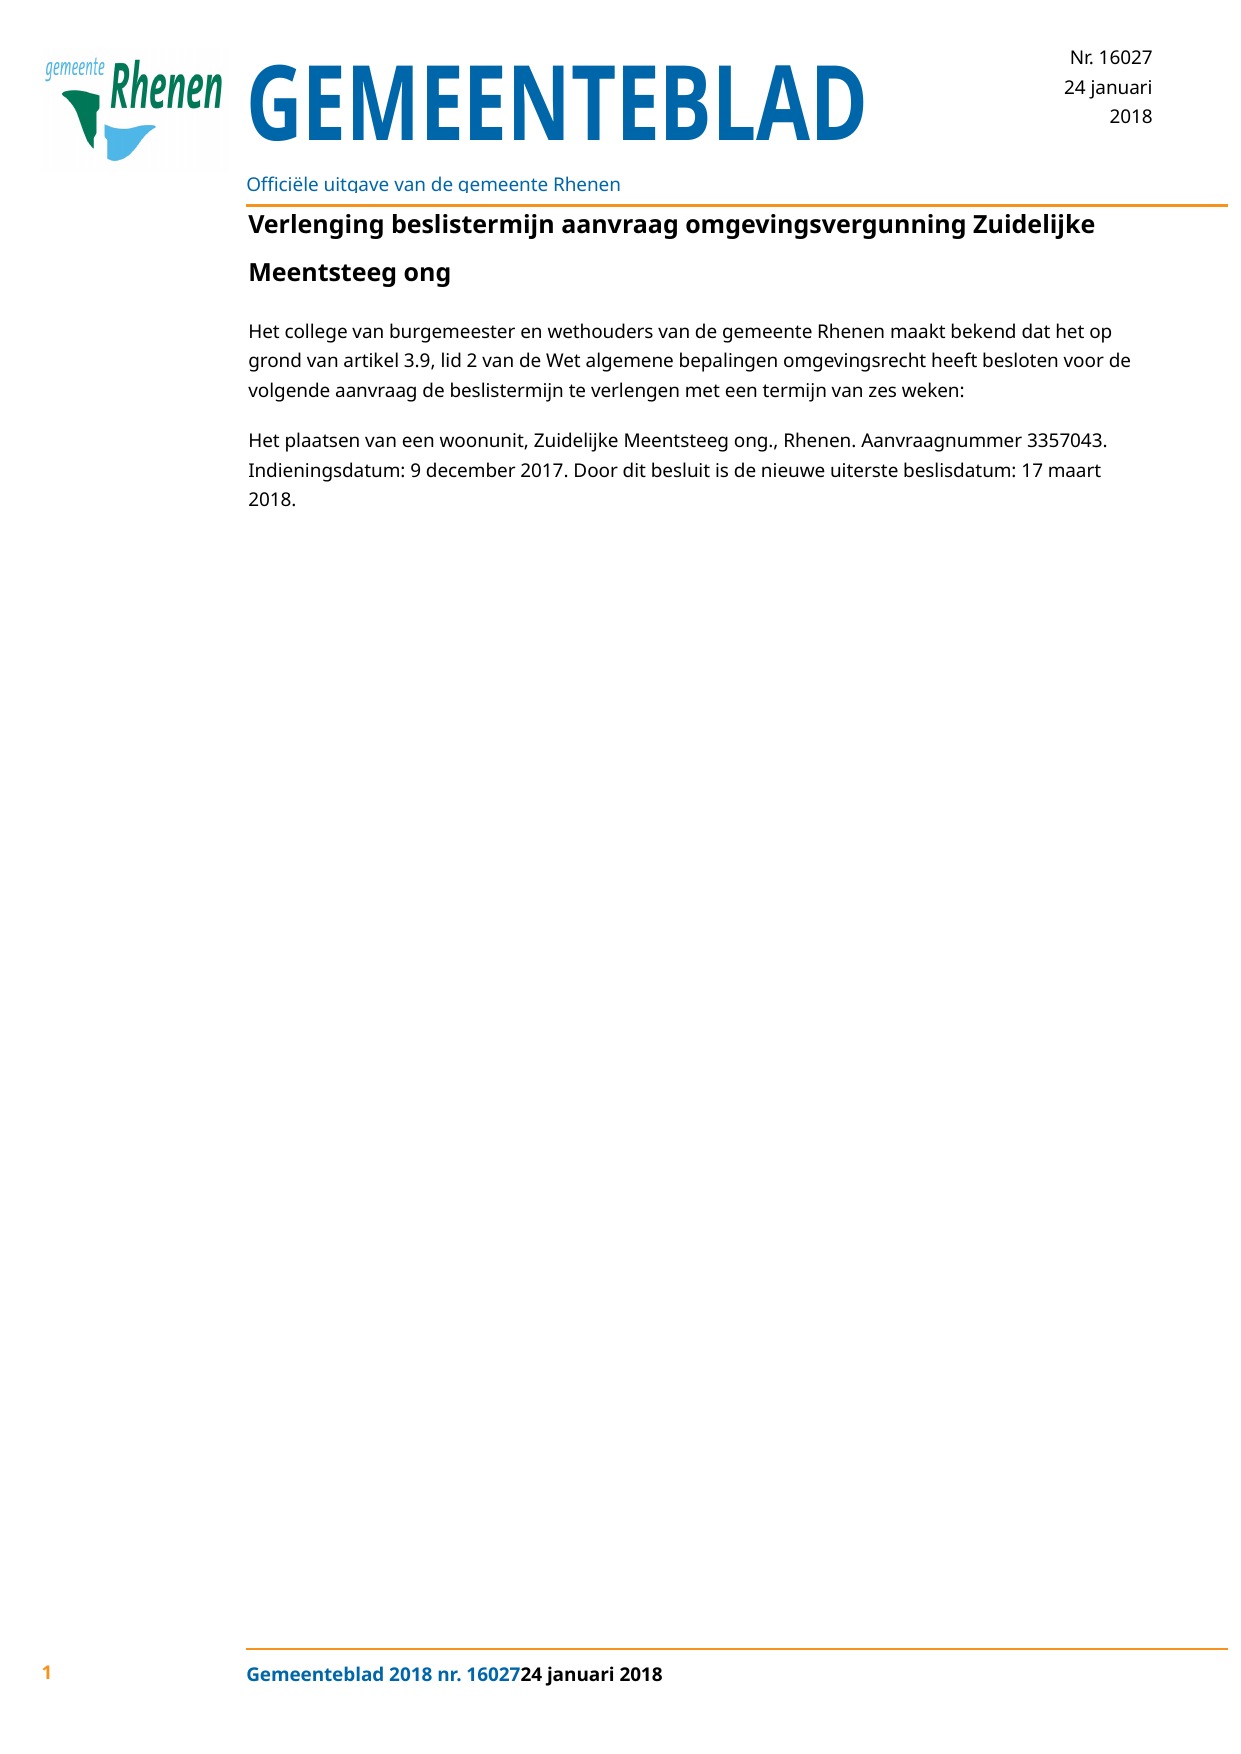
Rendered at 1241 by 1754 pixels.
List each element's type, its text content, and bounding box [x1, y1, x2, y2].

picture [41, 47, 231, 172]
text Het college van burgemeester en wethouders van de gemeente Rhenen maakt bekend dat het op grond van artikel 3.9, lid 2 van de Wet algemene bepalingen omgevingsrecht heeft besloten voor de volgende aanvraag de beslistermijn te verlengen met een termijn van zes weken: [248, 318, 1152, 403]
text Verlenging beslistermijn aanvraag omgevingsvergunning Zuidelijke Meentsteeg ong [248, 207, 1152, 288]
text Het plaatsen van een woonunit, Zuidelijke Meentsteeg ong., Rhenen. Aanvraagnummer 3357043. Indieningsdatum: 9 december 2017. Door dit besluit is de nieuwe uiterste beslisdatum: 17 maart 2018. [248, 427, 1152, 512]
